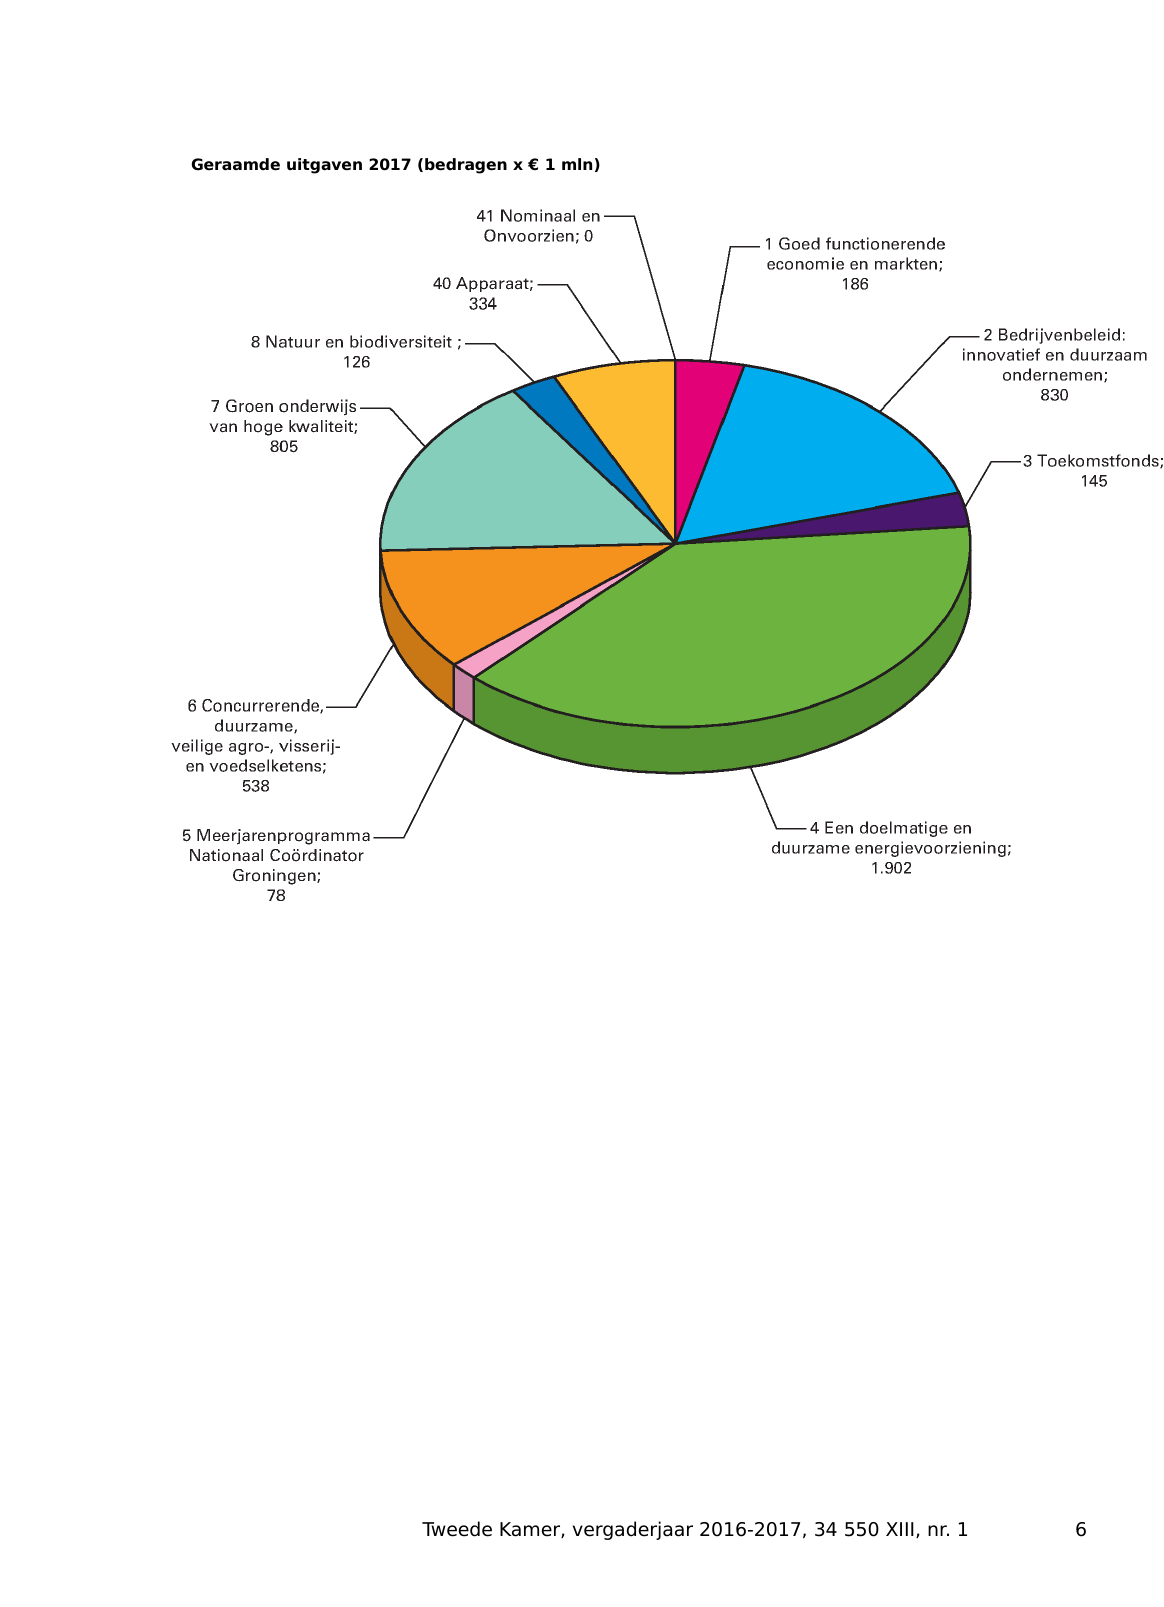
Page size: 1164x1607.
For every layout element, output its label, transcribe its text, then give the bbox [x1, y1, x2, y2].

picture [171, 207, 1164, 905]
text Geraamde uitgaven 2017 (bedragen x € 1 mln) [171, 156, 1163, 174]
